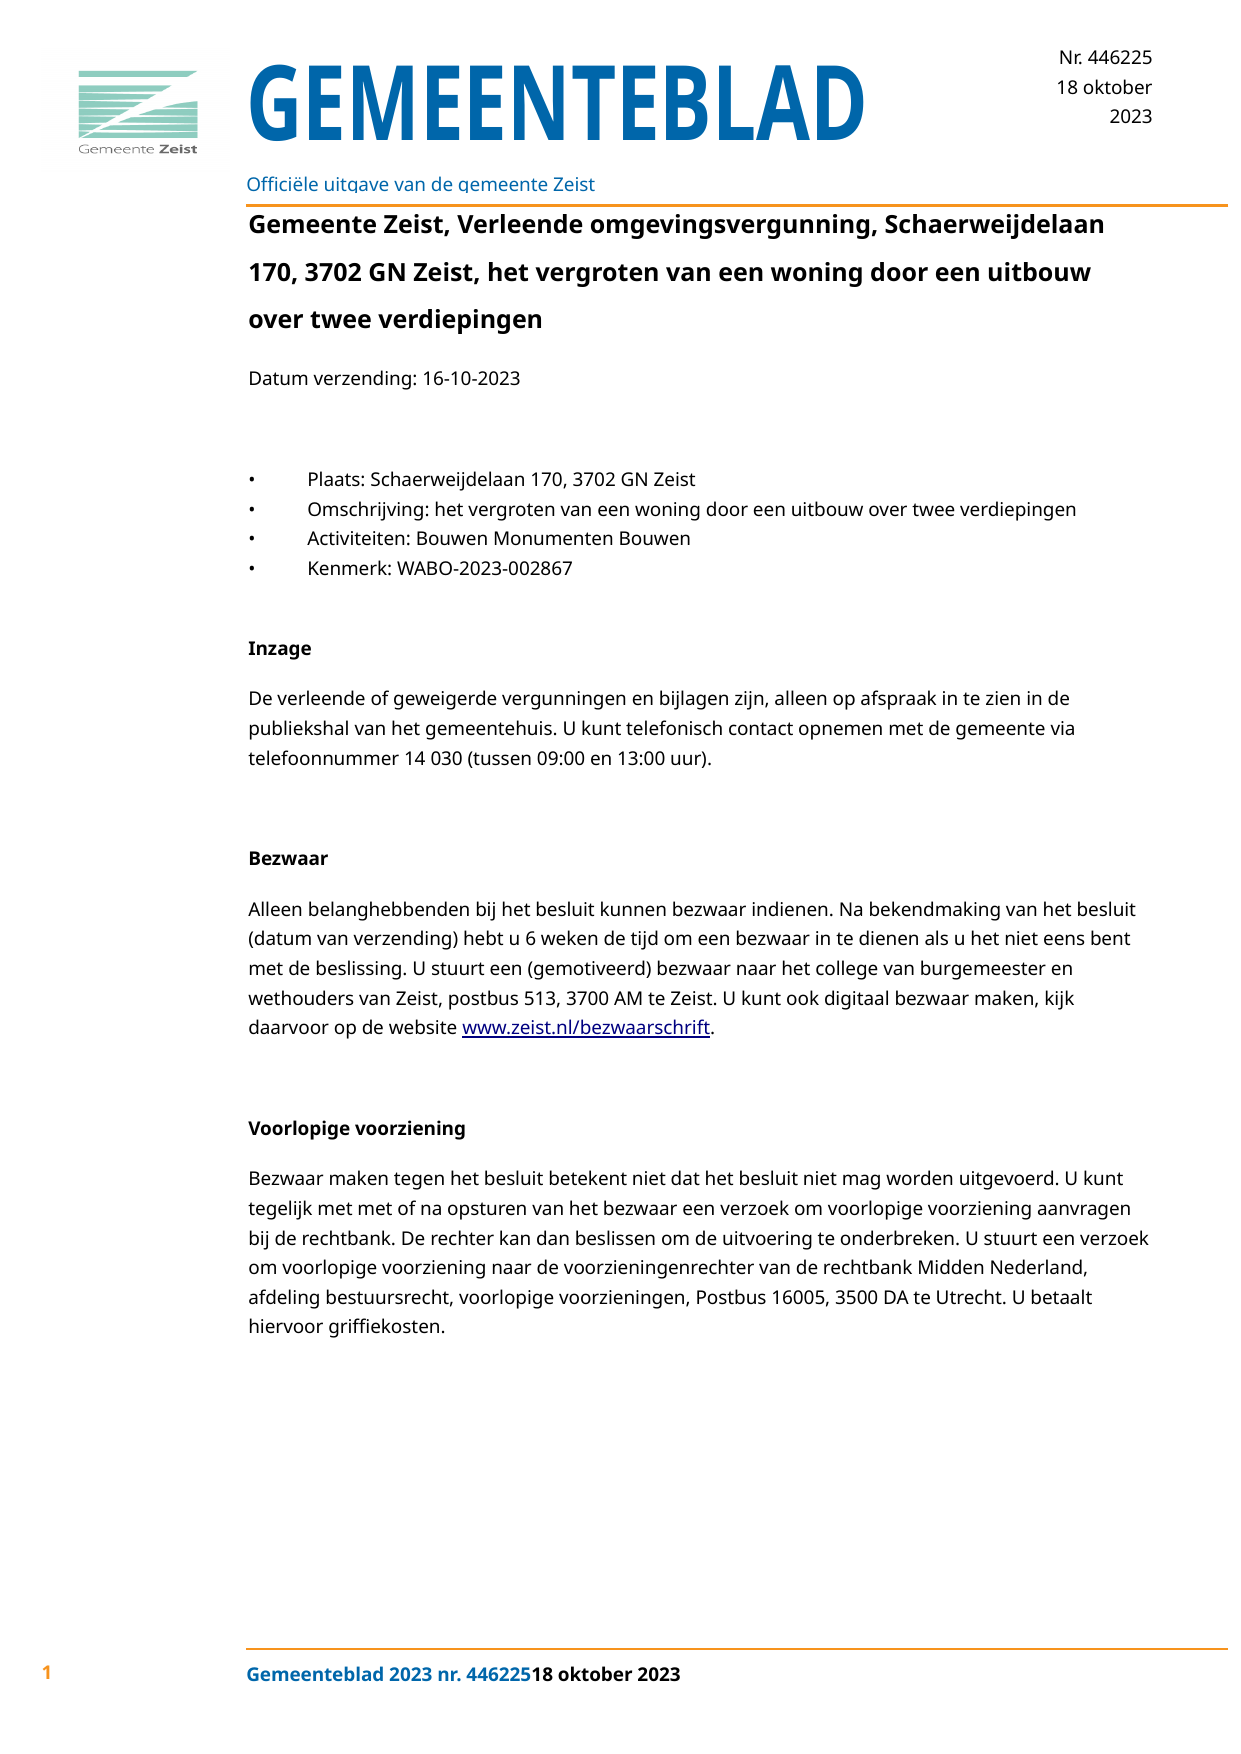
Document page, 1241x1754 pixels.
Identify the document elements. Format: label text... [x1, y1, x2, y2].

text Voorlopige voorziening [248, 1115, 1152, 1141]
text Datum verzending: 16-10-2023 [248, 366, 1152, 391]
list Kenmerk: WABO-2023-002867 [248, 555, 1152, 581]
list Activiteiten: Bouwen Monumenten Bouwen [248, 526, 1152, 551]
picture [41, 47, 231, 172]
text Bezwaar maken tegen het besluit betekent niet dat het besluit niet mag worden uitgevoerd. U kunt tegelijk met met of na opsturen van het bezwaar een verzoek om voorlopige voorziening aanvragen bij de rechtbank. De rechter kan dan beslissen om de uitvoering te onderbreken. U stuurt een verzoek om voorlopige voorziening naar de voorzieningenrechter van de rechtbank Midden Nederland, afdeling bestuursrecht, voorlopige voorzieningen, Postbus 16005, 3500 DA te Utrecht. U betaalt hiervoor griffiekosten. [248, 1166, 1152, 1339]
list Omschrijving: het vergroten van een woning door een uitbouw over twee verdiepingen [248, 496, 1152, 522]
text De verleende of geweigerde vergunningen en bijlagen zijn, alleen op afspraak in te zien in de publiekshal van het gemeentehuis. U kunt telefonisch contact opnemen met de gemeente via telefoonnummer 14 030 (tussen 09:00 en 13:00 uur). [248, 686, 1152, 770]
text Alleen belanghebbenden bij het besluit kunnen bezwaar indienen. Na bekendmaking van het besluit (datum van verzending) hebt u 6 weken de tijd om een bezwaar in te dienen als u het niet eens bent met de beslissing. U stuurt een (gemotiveerd) bezwaar naar het college van burgemeester en wethouders van Zeist, postbus 513, 3700 AM te Zeist. U kunt ook digitaal bezwaar maken, kijk daarvoor op de website www.zeist.nl/bezwaarschrift. [248, 896, 1152, 1040]
text Bezwaar [248, 846, 1152, 871]
text Gemeente Zeist, Verleende omgevingsvergunning, Schaerweijdelaan 170, 3702 GN Zeist, het vergroten van een woning door een uitbouw over twee verdiepingen [248, 207, 1152, 336]
text Inzage [248, 635, 1152, 661]
list Plaats: Schaerweijdelaan 170, 3702 GN Zeist [248, 466, 1152, 492]
